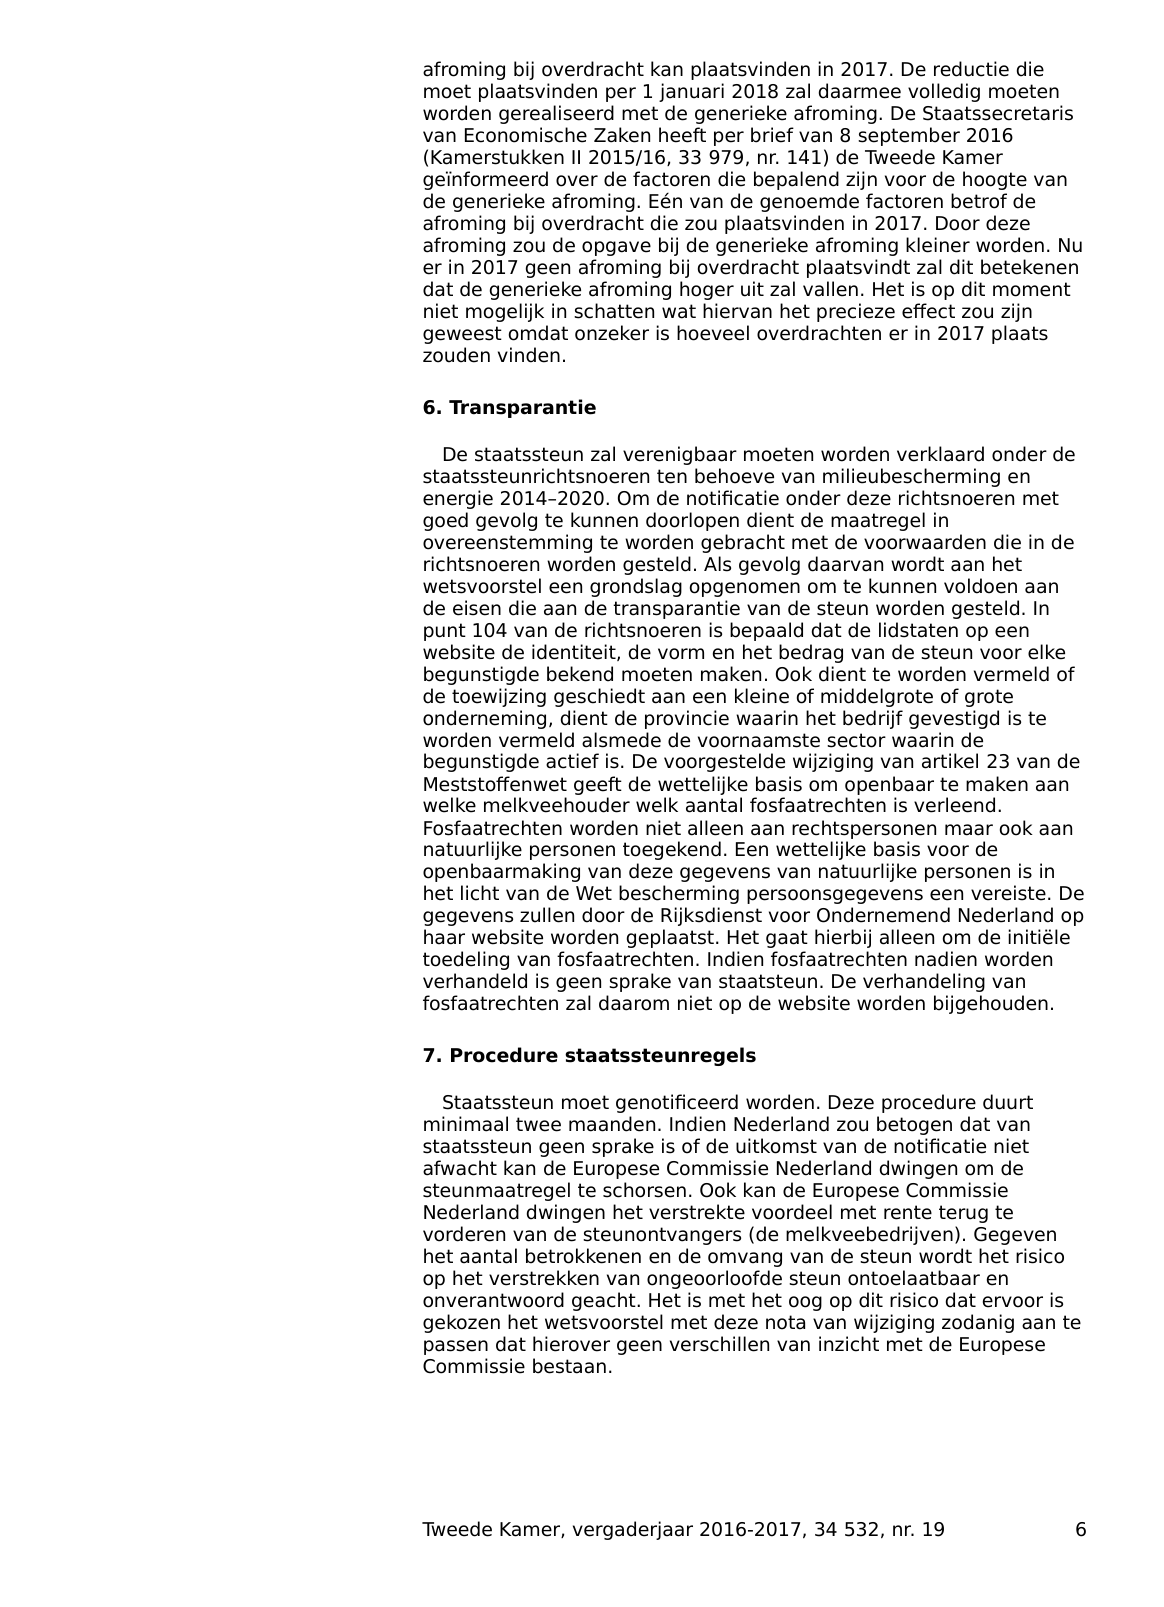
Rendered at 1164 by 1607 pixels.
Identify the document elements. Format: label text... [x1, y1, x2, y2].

text afroming bij overdracht kan plaatsvinden in 2017. De reductie die moet plaatsvinden per 1 januari 2018 zal daarmee volledig moeten worden gerealiseerd met de generieke afroming. De Staatssecretaris van Economische Zaken heeft per brief van 8 september 2016 (Kamerstukken II 2015/16, 33 979, nr. 141) de Tweede Kamer geïnformeerd over de factoren die bepalend zijn voor de hoogte van de generieke afroming. Eén van de genoemde factoren betrof de afroming bij overdracht die zou plaatsvinden in 2017. Door deze afroming zou de opgave bij de generieke afroming kleiner worden. Nu er in 2017 geen afroming bij overdracht plaatsvindt zal dit betekenen dat de generieke afroming hoger uit zal vallen. Het is op dit moment niet mogelijk in schatten wat hiervan het precieze effect zou zijn geweest omdat onzeker is hoeveel overdrachten er in 2017 plaats zouden vinden. [422, 59, 1087, 367]
subtitle 6. Transparantie [422, 397, 1087, 419]
text Staatssteun moet genotificeerd worden. Deze procedure duurt minimaal twee maanden. Indien Nederland zou betogen dat van staatssteun geen sprake is of de uitkomst van de notificatie niet afwacht kan de Europese Commissie Nederland dwingen om de steunmaatregel te schorsen. Ook kan de Europese Commissie Nederland dwingen het verstrekte voordeel met rente terug te vorderen van de steunontvangers (de melkveebedrijven). Gegeven het aantal betrokkenen en de omvang van de steun wordt het risico op het verstrekken van ongeoorloofde steun ontoelaatbaar en onverantwoord geacht. Het is met het oog op dit risico dat ervoor is gekozen het wetsvoorstel met deze nota van wijziging zodanig aan te passen dat hierover geen verschillen van inzicht met de Europese Commissie bestaan. [422, 1092, 1087, 1378]
subtitle 7. Procedure staatssteunregels [422, 1045, 1087, 1067]
text De staatssteun zal verenigbaar moeten worden verklaard onder de staatssteunrichtsnoeren ten behoeve van milieubescherming en energie 2014–2020. Om de notificatie onder deze richtsnoeren met goed gevolg te kunnen doorlopen dient de maatregel in overeenstemming te worden gebracht met de voorwaarden die in de richtsnoeren worden gesteld. Als gevolg daarvan wordt aan het wetsvoorstel een grondslag opgenomen om te kunnen voldoen aan de eisen die aan de transparantie van de steun worden gesteld. In punt 104 van de richtsnoeren is bepaald dat de lidstaten op een website de identiteit, de vorm en het bedrag van de steun voor elke begunstigde bekend moeten maken. Ook dient te worden vermeld of de toewijzing geschiedt aan een kleine of middelgrote of grote onderneming, dient de provincie waarin het bedrijf gevestigd is te worden vermeld alsmede de voornaamste sector waarin de begunstigde actief is. De voorgestelde wijziging van artikel 23 van de Meststoffenwet geeft de wettelijke basis om openbaar te maken aan welke melkveehouder welk aantal fosfaatrechten is verleend. Fosfaatrechten worden niet alleen aan rechtspersonen maar ook aan natuurlijke personen toegekend. Een wettelijke basis voor de openbaarmaking van deze gegevens van natuurlijke personen is in het licht van de Wet bescherming persoonsgegevens een vereiste. De gegevens zullen door de Rijksdienst voor Ondernemend Nederland op haar website worden geplaatst. Het gaat hierbij alleen om de initiële toedeling van fosfaatrechten. Indien fosfaatrechten nadien worden verhandeld is geen sprake van staatsteun. De verhandeling van fosfaatrechten zal daarom niet op de website worden bijgehouden. [422, 444, 1087, 1015]
